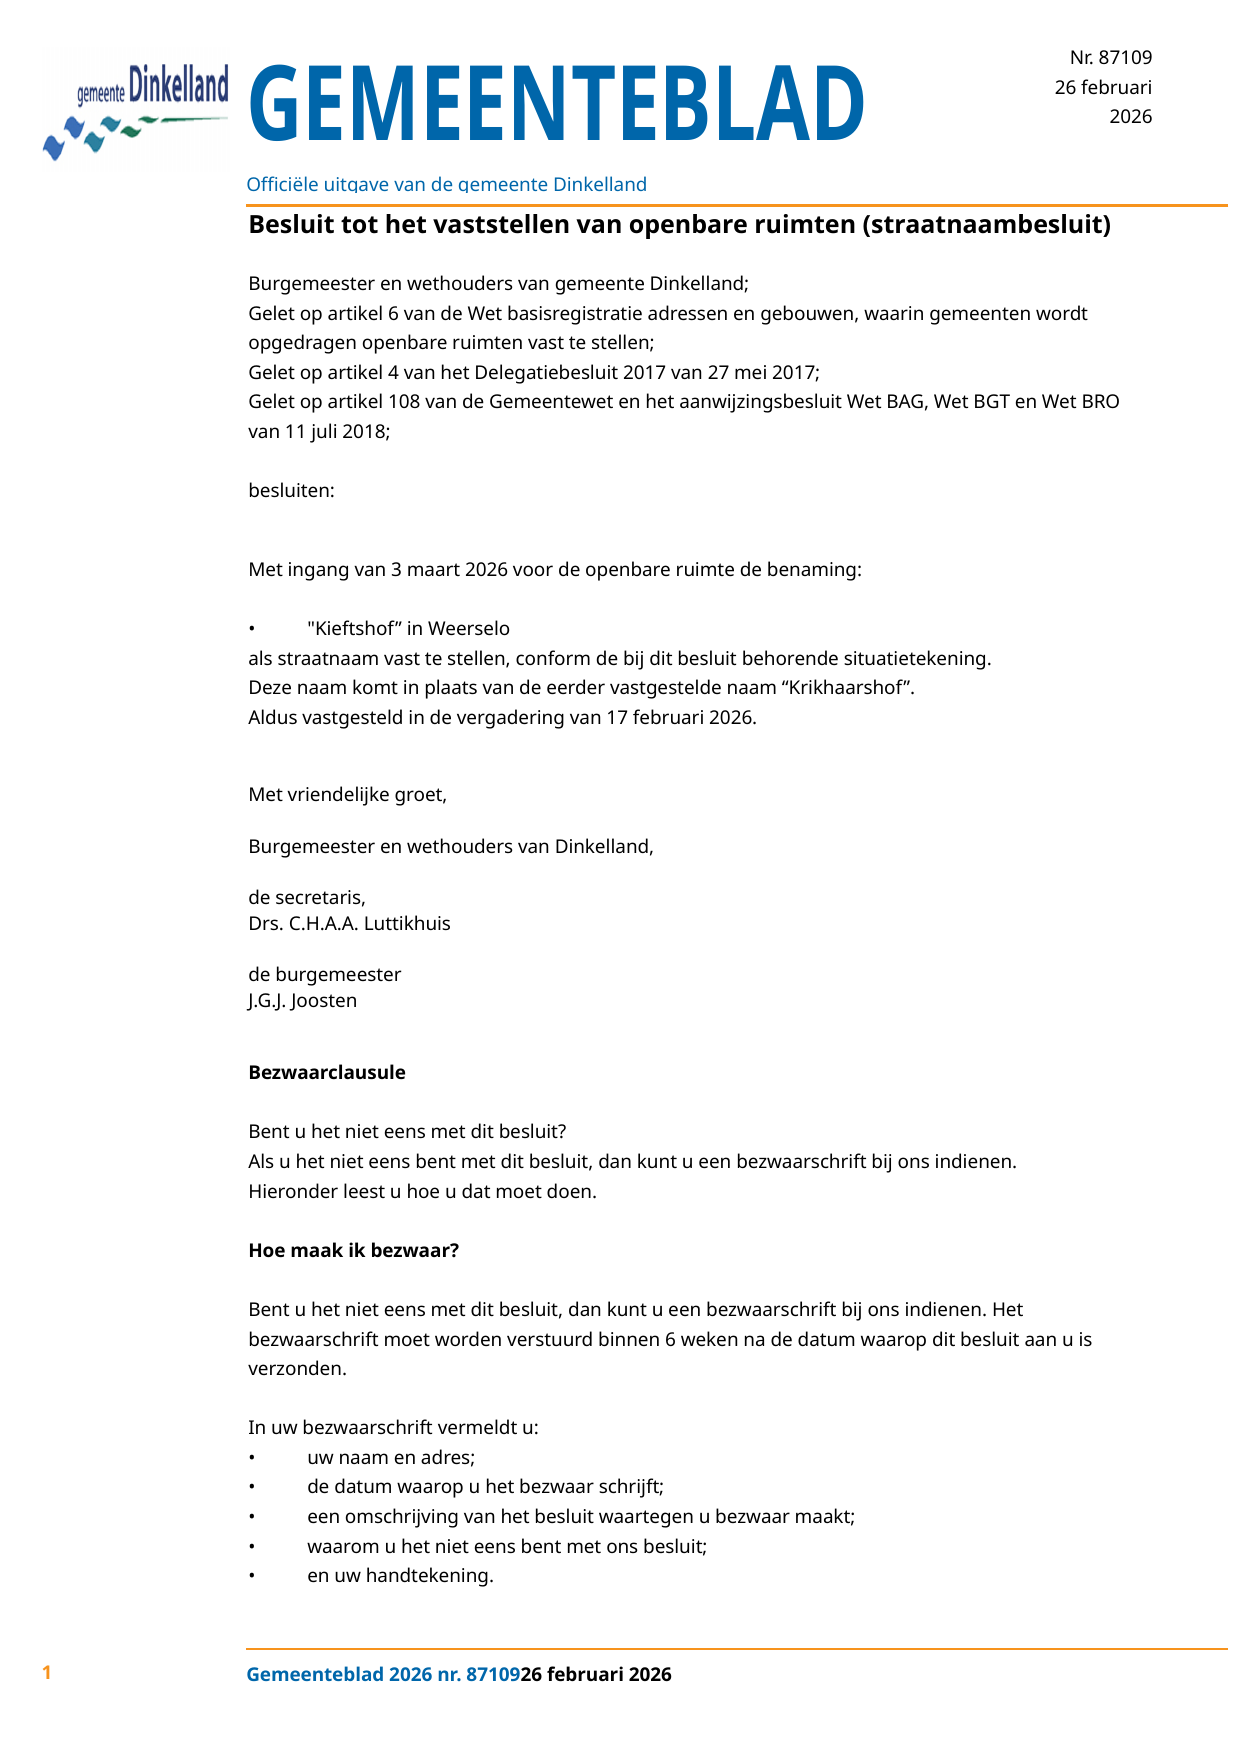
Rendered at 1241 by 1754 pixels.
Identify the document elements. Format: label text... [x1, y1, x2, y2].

text Gelet op artikel 6 van de Wet basisregistratie adressen en gebouwen, waarin gemeenten wordt opgedragen openbare ruimten vast te stellen; [248, 300, 1152, 355]
list waarom u het niet eens bent met ons besluit; [248, 1533, 1152, 1558]
text als straatnaam vast te stellen, conform de bij dit besluit behorende situatietekening. [248, 645, 1152, 671]
text Bent u het niet eens met dit besluit, dan kunt u een bezwaarschrift bij ons indienen. Het bezwaarschrift moet worden verstuurd binnen 6 weken na de datum waarop dit besluit aan u is verzonden. [248, 1296, 1152, 1381]
text Hoe maak ik bezwaar? [248, 1237, 1152, 1263]
list uw naam en adres; [248, 1444, 1152, 1470]
text Gelet op artikel 108 van de Gemeentewet en het aanwijzingsbesluit Wet BAG, Wet BGT en Wet BRO van 11 juli 2018; [248, 389, 1152, 444]
list de datum waarop u het bezwaar schrijft; [248, 1474, 1152, 1499]
list een omschrijving van het besluit waartegen u bezwaar maakt; [248, 1503, 1152, 1529]
text Deze naam komt in plaats van de eerder vastgestelde naam “Krikhaarshof”. [248, 674, 1152, 700]
text Als u het niet eens bent met dit besluit, dan kunt u een bezwaarschrift bij ons indienen. [248, 1148, 1152, 1174]
text Burgemeester en wethouders van gemeente Dinkelland; [248, 270, 1152, 296]
text Bezwaarclausule [248, 1059, 1152, 1085]
text Gelet op artikel 4 van het Delegatiebesluit 2017 van 27 mei 2017; [248, 359, 1152, 385]
text In uw bezwaarschrift vermeldt u: [248, 1414, 1152, 1440]
list "Kieftshof” in Weerselo [248, 615, 1152, 641]
text Bent u het niet eens met dit besluit? [248, 1119, 1152, 1144]
text besluiten: [248, 477, 1152, 503]
text Besluit tot het vaststellen van openbare ruimten (straatnaambesluit) [248, 207, 1152, 241]
text Met ingang van 3 maart 2026 voor de openbare ruimte de benaming: [248, 556, 1152, 582]
list en uw handtekening. [248, 1562, 1152, 1588]
text Hieronder leest u hoe u dat moet doen. [248, 1178, 1152, 1203]
text Met vriendelijke groet, [248, 781, 1152, 807]
picture [41, 47, 231, 172]
text Drs. C.H.A.A. Luttikhuis [248, 910, 1152, 936]
text J.G.J. Joosten [248, 987, 1152, 1013]
text de burgemeester [248, 961, 1152, 987]
text de secretaris, [248, 884, 1152, 910]
text Burgemeester en wethouders van Dinkelland, [248, 833, 1152, 858]
text Aldus vastgesteld in de vergadering van 17 februari 2026. [248, 704, 1152, 730]
